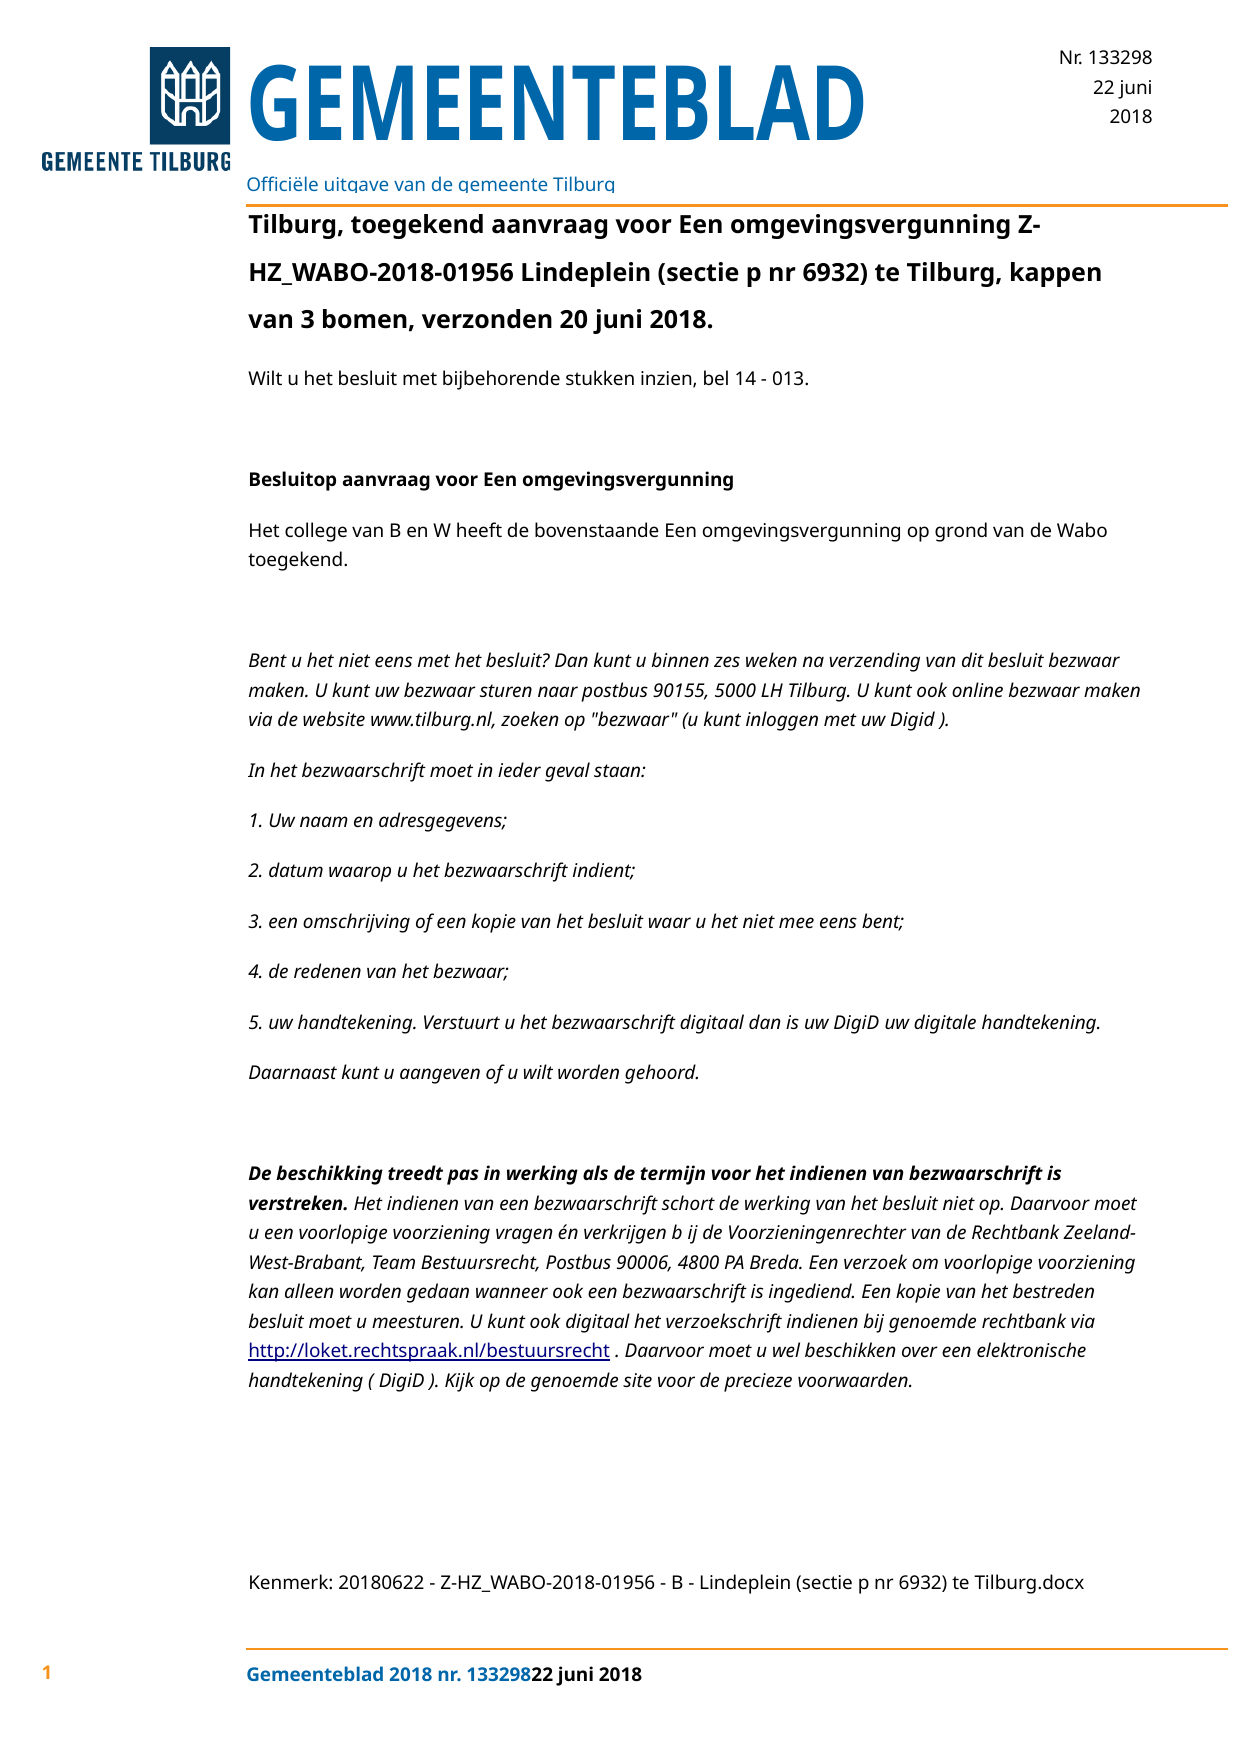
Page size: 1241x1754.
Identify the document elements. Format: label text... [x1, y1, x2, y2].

text Kenmerk: 20180622 - Z-HZ_WABO-2018-01956 - B - Lindeplein (sectie p nr 6932) te Tilburg.docx [248, 1569, 1152, 1594]
text 3. een omschrijving of een kopie van het besluit waar u het niet mee eens bent; [248, 908, 1152, 934]
text Besluitop aanvraag voor Een omgevingsvergunning [248, 466, 1152, 492]
text Daarnaast kunt u aangeven of u wilt worden gehoord. [248, 1059, 1152, 1085]
text De beschikking treedt pas in werking als de termijn voor het indienen van bezwaarschrift is verstreken. Het indienen van een bezwaarschrift schort de werking van het besluit niet op. Daarvoor moet u een voorlopige voorziening vragen én verkrijgen b ij de Voorzieningenrechter van de Rechtbank Zeeland-West-Brabant, Team Bestuursrecht, Postbus 90006, 4800 PA Breda. Een verzoek om voorlopige voorziening kan alleen worden gedaan wanneer ook een bezwaarschrift is ingediend. Een kopie van het bestreden besluit moet u meesturen. U kunt ook digitaal het verzoekschrift indienen bij genoemde rechtbank via http://loket.rechtspraak.nl/bestuursrecht . Daarvoor moet u wel beschikken over een elektronische handtekening ( DigiD ). Kijk op de genoemde site voor de precieze voorwaarden. [248, 1160, 1152, 1393]
text Wilt u het besluit met bijbehorende stukken inzien, bel 14 - 013. [248, 366, 1152, 391]
text 5. uw handtekening. Verstuurt u het bezwaarschrift digitaal dan is uw DigiD uw digitale handtekening. [248, 1009, 1152, 1034]
picture [41, 47, 231, 172]
text 1. Uw naam en adresgegevens; [248, 807, 1152, 833]
text Bent u het niet eens met het besluit? Dan kunt u binnen zes weken na verzending van dit besluit bezwaar maken. U kunt uw bezwaar sturen naar postbus 90155, 5000 LH Tilburg. U kunt ook online bezwaar maken via de website www.tilburg.nl, zoeken op "bezwaar" (u kunt inloggen met uw Digid ). [248, 647, 1152, 732]
text 4. de redenen van het bezwaar; [248, 958, 1152, 984]
text Het college van B en W heeft de bovenstaande Een omgevingsvergunning op grond van de Wabo toegekend. [248, 517, 1152, 572]
text In het bezwaarschrift moet in ieder geval staan: [248, 757, 1152, 782]
text Tilburg, toegekend aanvraag voor Een omgevingsvergunning Z-HZ_WABO-2018-01956 Lindeplein (sectie p nr 6932) te Tilburg, kappen van 3 bomen, verzonden 20 juni 2018. [248, 207, 1152, 336]
text 2. datum waarop u het bezwaarschrift indient; [248, 858, 1152, 883]
